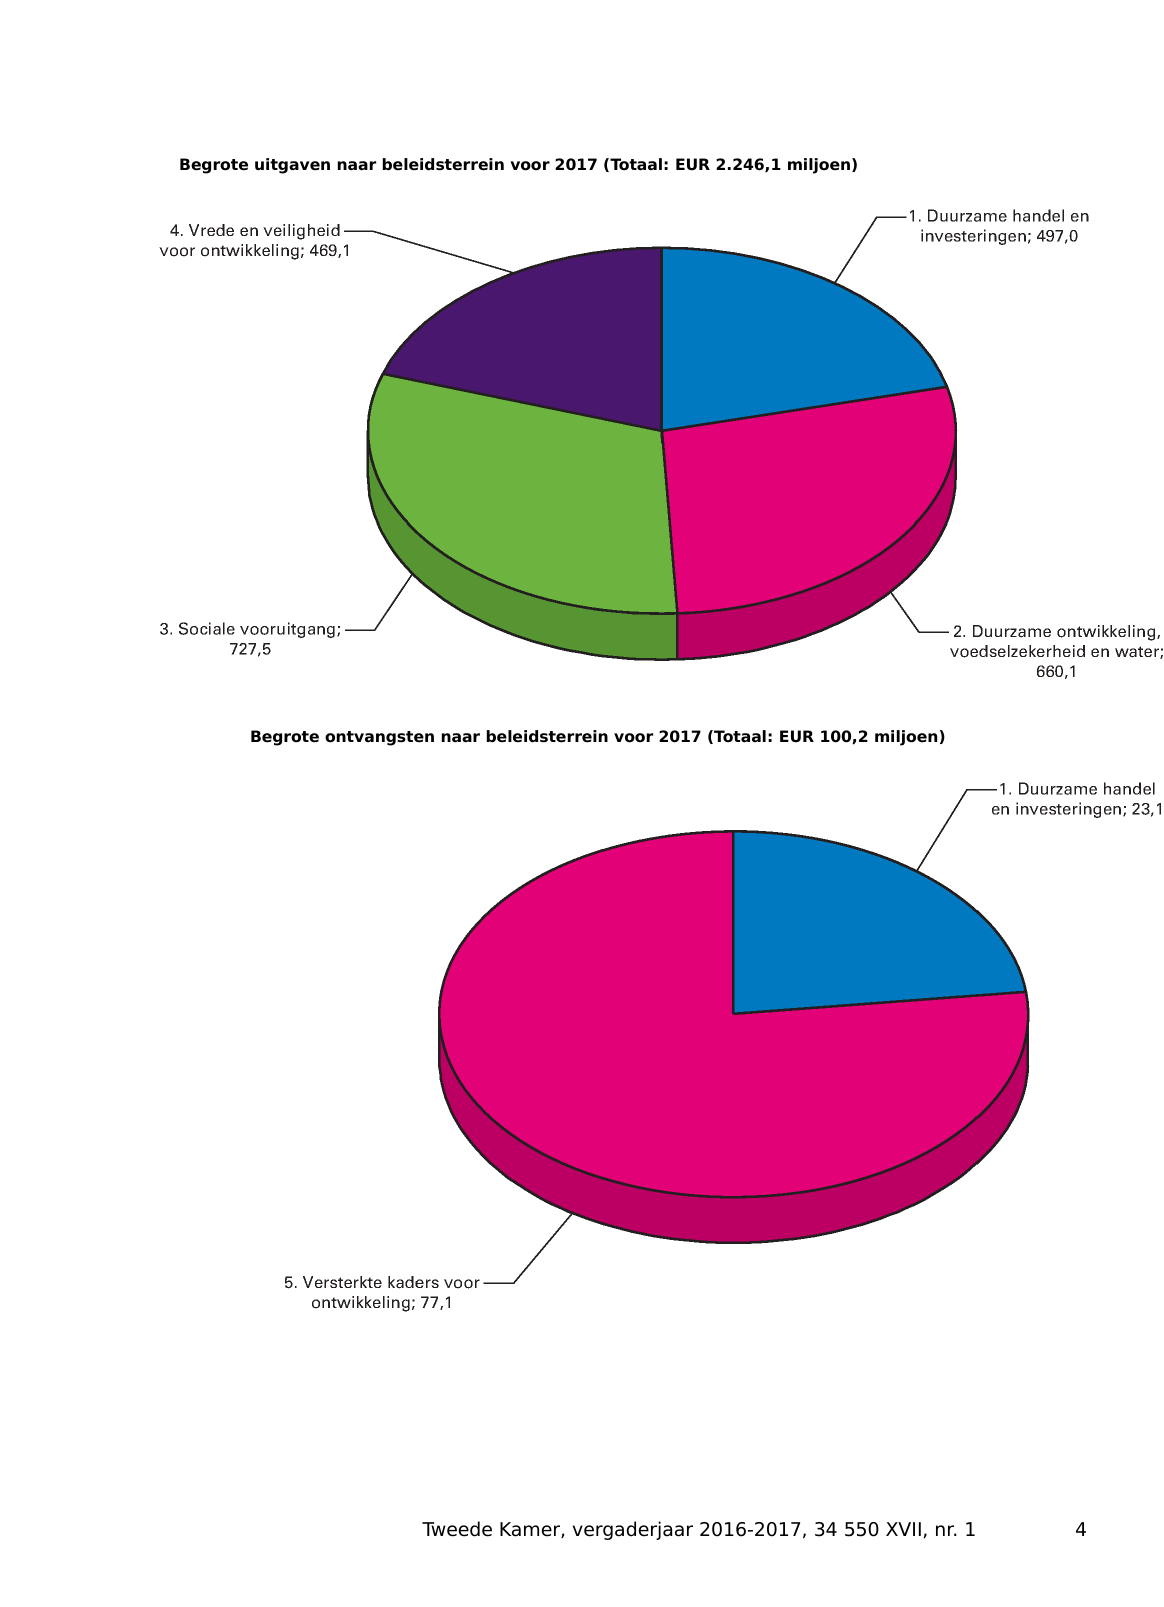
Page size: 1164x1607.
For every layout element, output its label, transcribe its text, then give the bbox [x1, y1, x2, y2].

picture [230, 780, 1164, 1312]
text Begrote uitgaven naar beleidsterrein voor 2017 (Totaal: EUR 2.246,1 miljoen) [159, 156, 1163, 174]
picture [159, 207, 1164, 681]
text Begrote ontvangsten naar beleidsterrein voor 2017 (Totaal: EUR 100,2 miljoen) [230, 728, 1163, 746]
